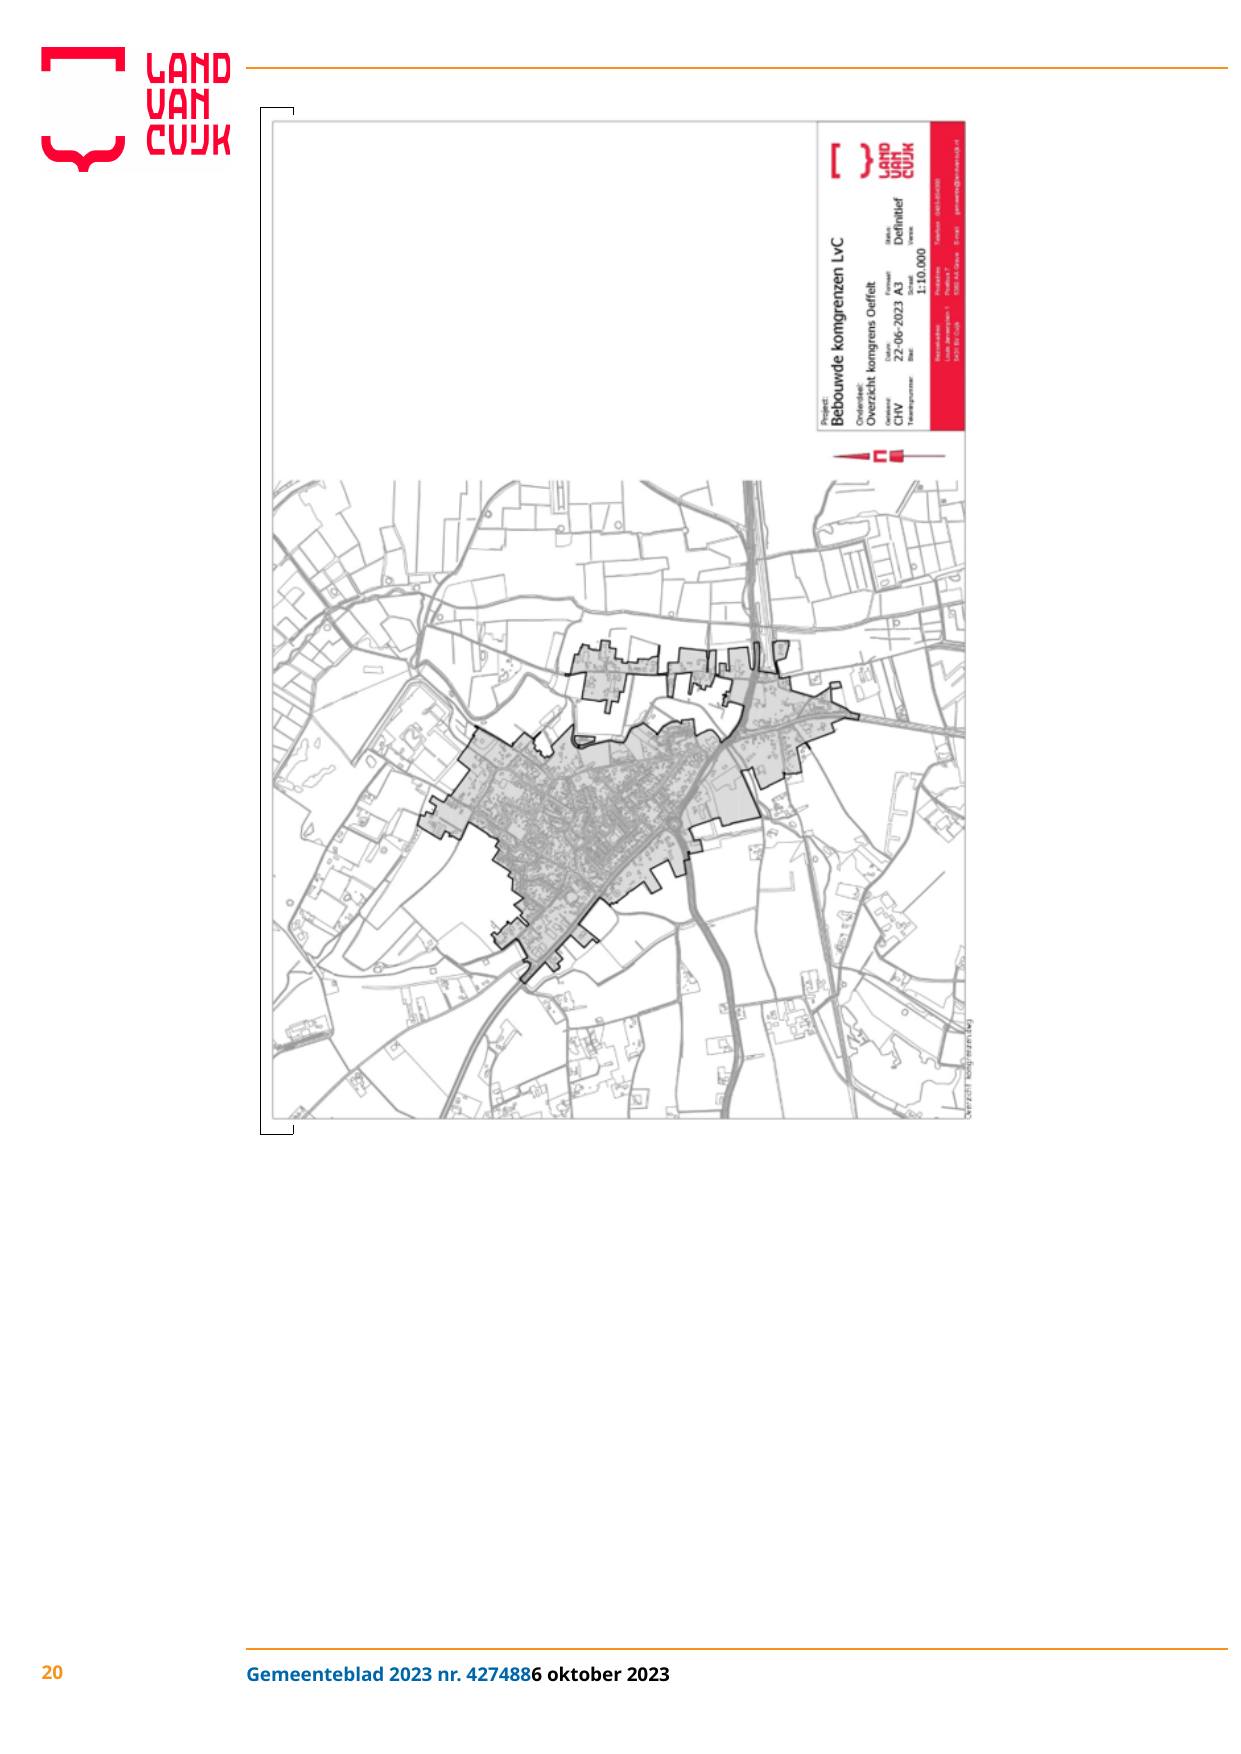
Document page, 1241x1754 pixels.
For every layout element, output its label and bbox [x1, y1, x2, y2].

picture [268, 115, 978, 1125]
picture [41, 47, 231, 172]
